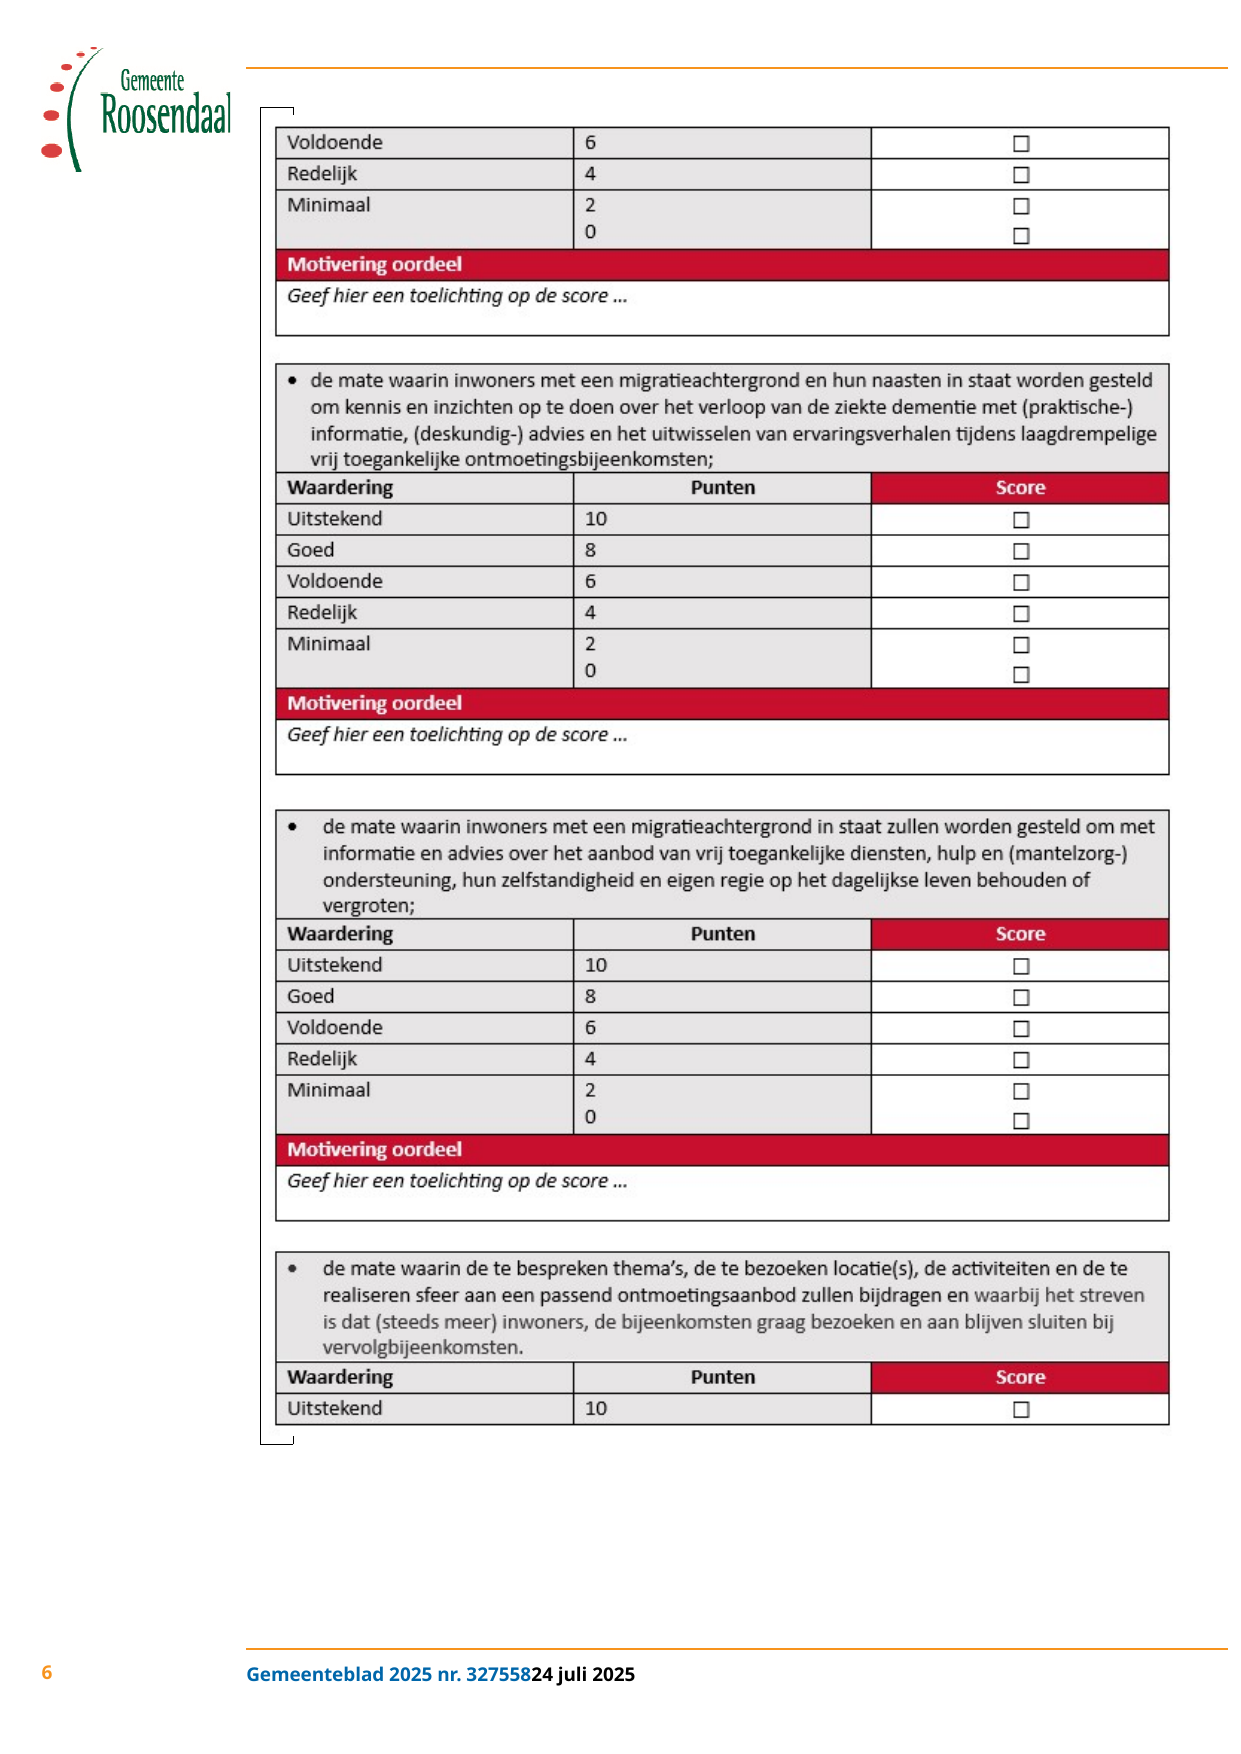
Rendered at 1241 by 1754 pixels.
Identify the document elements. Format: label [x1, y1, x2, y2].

picture [268, 115, 1173, 1436]
picture [41, 47, 231, 172]
